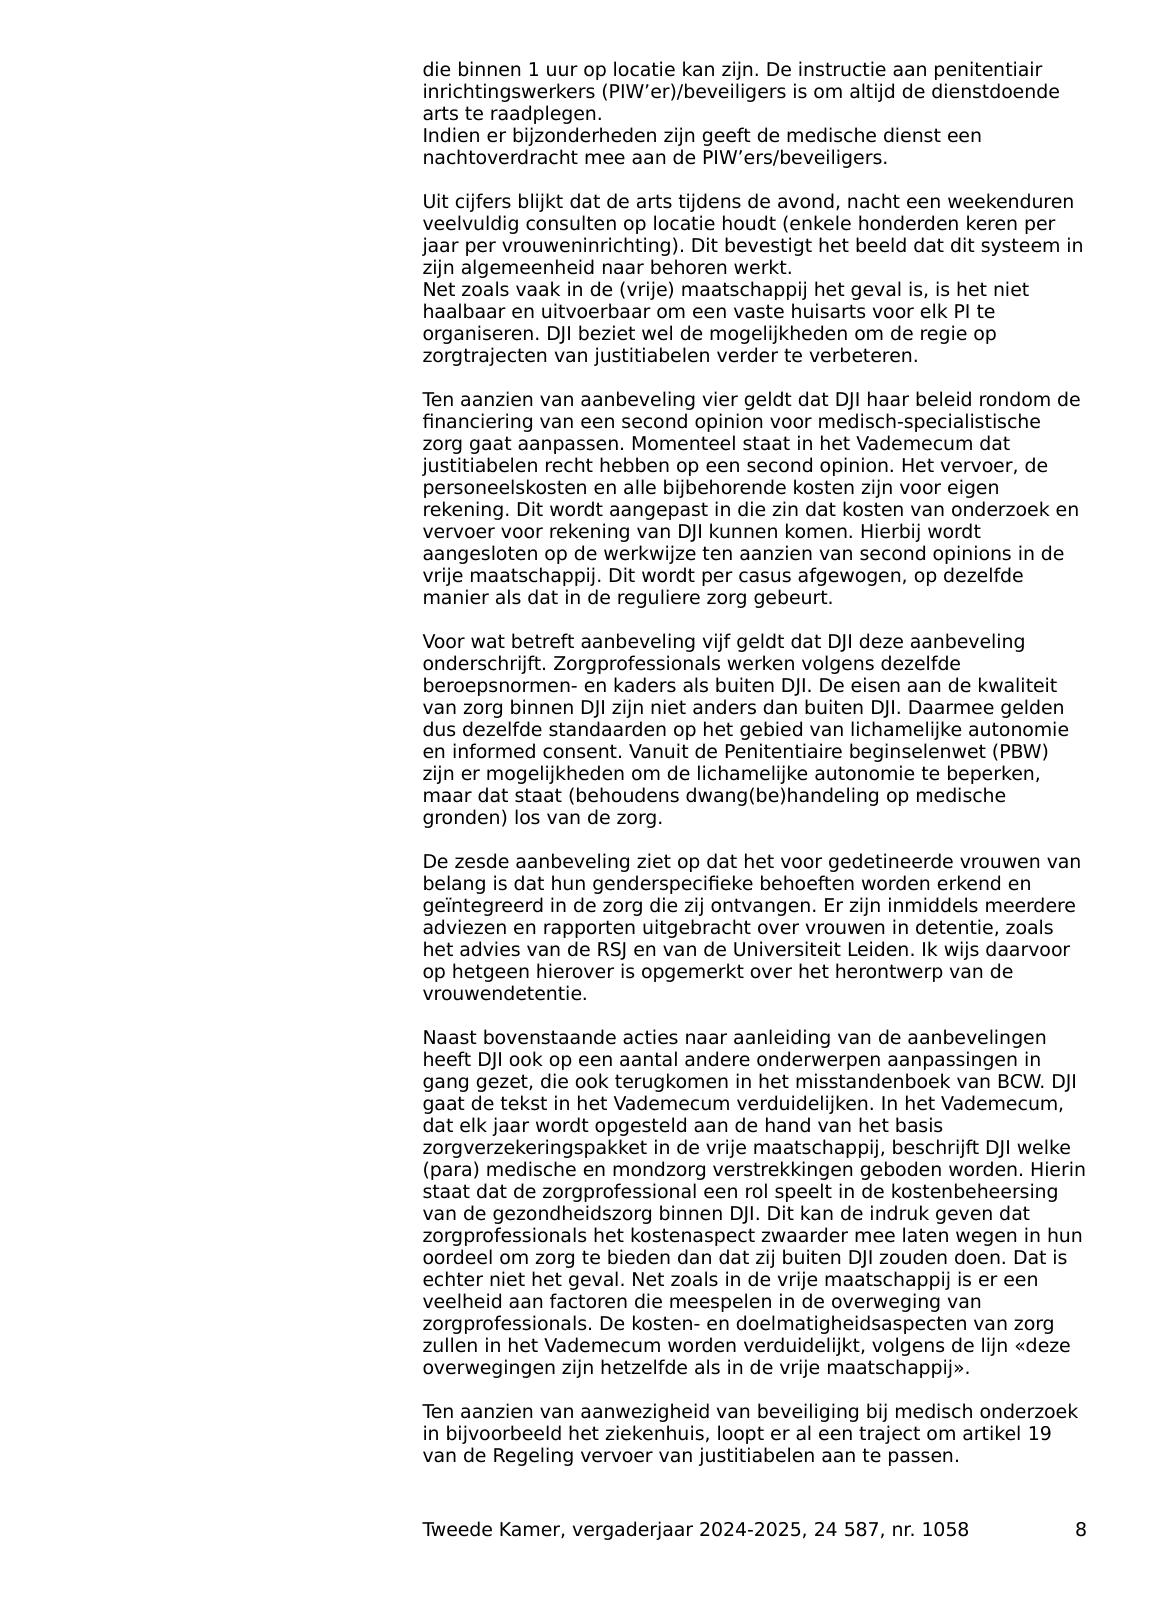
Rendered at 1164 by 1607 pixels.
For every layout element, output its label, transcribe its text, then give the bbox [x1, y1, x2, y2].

text Uit cijfers blijkt dat de arts tijdens de avond, nacht een weekenduren veelvuldig consulten op locatie houdt (enkele honderden keren per jaar per vrouweninrichting). Dit bevestigt het beeld dat dit systeem in zijn algemeenheid naar behoren werkt. [422, 191, 1087, 279]
text Naast bovenstaande acties naar aanleiding van de aanbevelingen heeft DJI ook op een aantal andere onderwerpen aanpassingen in gang gezet, die ook terugkomen in het misstandenboek van BCW. DJI gaat de tekst in het Vademecum verduidelijken. In het Vademecum, dat elk jaar wordt opgesteld aan de hand van het basis zorgverzekeringspakket in de vrije maatschappij, beschrijft DJI welke (para) medische en mondzorg verstrekkingen geboden worden. Hierin staat dat de zorgprofessional een rol speelt in de kostenbeheersing van de gezondheidszorg binnen DJI. Dit kan de indruk geven dat zorgprofessionals het kostenaspect zwaarder mee laten wegen in hun oordeel om zorg te bieden dan dat zij buiten DJI zouden doen. Dat is echter niet het geval. Net zoals in de vrije maatschappij is er een veelheid aan factoren die meespelen in de overweging van zorgprofessionals. De kosten- en doelmatigheidsaspecten van zorg zullen in het Vademecum worden verduidelijkt, volgens de lijn «deze overwegingen zijn hetzelfde als in de vrije maatschappij». [422, 1027, 1087, 1379]
text die binnen 1 uur op locatie kan zijn. De instructie aan penitentiair inrichtingswerkers (PIW’er)/beveiligers is om altijd de dienstdoende arts te raadplegen. [422, 59, 1087, 125]
text Net zoals vaak in de (vrije) maatschappij het geval is, is het niet haalbaar en uitvoerbaar om een vaste huisarts voor elk PI te organiseren. DJI beziet wel de mogelijkheden om de regie op zorgtrajecten van justitiabelen verder te verbeteren. [422, 279, 1087, 367]
text Ten aanzien van aanwezigheid van beveiliging bij medisch onderzoek in bijvoorbeeld het ziekenhuis, loopt er al een traject om artikel 19 van de Regeling vervoer van justitiabelen aan te passen. [422, 1401, 1087, 1467]
text Indien er bijzonderheden zijn geeft de medische dienst een nachtoverdracht mee aan de PIW’ers/beveiligers. [422, 125, 1087, 169]
text De zesde aanbeveling ziet op dat het voor gedetineerde vrouwen van belang is dat hun genderspecifieke behoeften worden erkend en geïntegreerd in de zorg die zij ontvangen. Er zijn inmiddels meerdere adviezen en rapporten uitgebracht over vrouwen in detentie, zoals het advies van de RSJ en van de Universiteit Leiden. Ik wijs daarvoor op hetgeen hierover is opgemerkt over het herontwerp van de vrouwendetentie. [422, 851, 1087, 1005]
text Voor wat betreft aanbeveling vijf geldt dat DJI deze aanbeveling onderschrijft. Zorgprofessionals werken volgens dezelfde beroepsnormen- en kaders als buiten DJI. De eisen aan de kwaliteit van zorg binnen DJI zijn niet anders dan buiten DJI. Daarmee gelden dus dezelfde standaarden op het gebied van lichamelijke autonomie en informed consent. Vanuit de Penitentiaire beginselenwet (PBW) zijn er mogelijkheden om de lichamelijke autonomie te beperken, maar dat staat (behoudens dwang(be)handeling op medische gronden) los van de zorg. [422, 631, 1087, 829]
text Ten aanzien van aanbeveling vier geldt dat DJI haar beleid rondom de financiering van een second opinion voor medisch-specialistische zorg gaat aanpassen. Momenteel staat in het Vademecum dat justitiabelen recht hebben op een second opinion. Het vervoer, de personeelskosten en alle bijbehorende kosten zijn voor eigen rekening. Dit wordt aangepast in die zin dat kosten van onderzoek en vervoer voor rekening van DJI kunnen komen. Hierbij wordt aangesloten op de werkwijze ten aanzien van second opinions in de vrije maatschappij. Dit wordt per casus afgewogen, op dezelfde manier als dat in de reguliere zorg gebeurt. [422, 389, 1087, 609]
